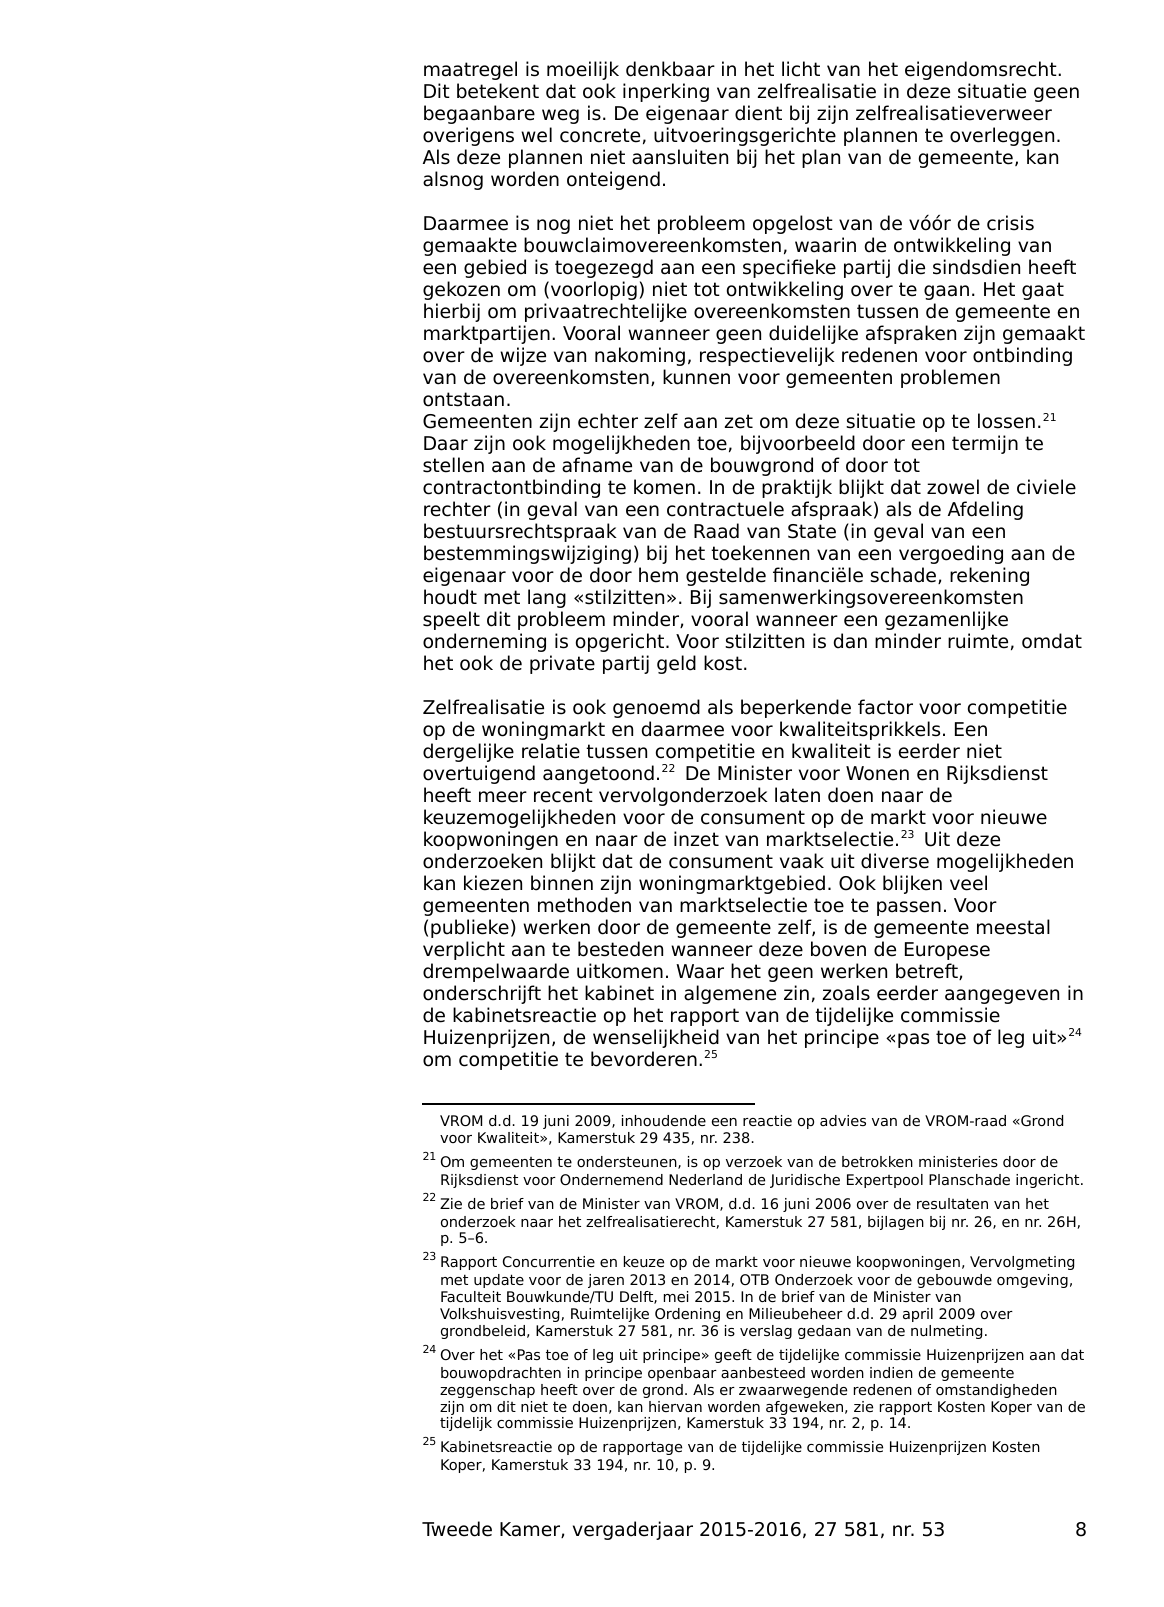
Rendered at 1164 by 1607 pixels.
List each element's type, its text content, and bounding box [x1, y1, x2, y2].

text Daarmee is nog niet het probleem opgelost van de vóór de crisis gemaakte bouwclaimovereenkomsten, waarin de ontwikkeling van een gebied is toegezegd aan een specifieke partij die sindsdien heeft gekozen om (voorlopig) niet tot ontwikkeling over te gaan. Het gaat hierbij om privaatrechtelijke overeenkomsten tussen de gemeente en marktpartijen. Vooral wanneer geen duidelijke afspraken zijn gemaakt over de wijze van nakoming, respectievelijk redenen voor ontbinding van de overeenkomsten, kunnen voor gemeenten problemen ontstaan. [422, 213, 1087, 411]
text Gemeenten zijn echter zelf aan zet om deze situatie op te lossen. Daar zijn ook mogelijkheden toe, bijvoorbeeld door een termijn te stellen aan de afname van de bouwgrond of door tot contractontbinding te komen. In de praktijk blijkt dat zowel de civiele rechter (in geval van een contractuele afspraak) als de Afdeling bestuursrechtspraak van de Raad van State (in geval van een bestemmingswijziging) bij het toekennen van een vergoeding aan de eigenaar voor de door hem gestelde financiële schade, rekening houdt met lang «stilzitten». Bij samenwerkingsovereenkomsten speelt dit probleem minder, vooral wanneer een gezamenlijke onderneming is opgericht. Voor stilzitten is dan minder ruimte, omdat het ook de private partij geld kost. [422, 411, 1087, 675]
text Om gemeenten te ondersteunen, is op verzoek van de betrokken ministeries door de Rijksdienst voor Ondernemend Nederland de Juridische Expertpool Planschade ingericht. [422, 1150, 1087, 1189]
text Zelfrealisatie is ook genoemd als beperkende factor voor competitie op de woningmarkt en daarmee voor kwaliteitsprikkels. Een dergelijke relatie tussen competitie en kwaliteit is eerder niet overtuigend aangetoond. De Minister voor Wonen en Rijksdienst heeft meer recent vervolgonderzoek laten doen naar de keuzemogelijkheden voor de consument op de markt voor nieuwe koopwoningen en naar de inzet van marktselectie. Uit deze onderzoeken blijkt dat de consument vaak uit diverse mogelijkheden kan kiezen binnen zijn woningmarktgebied. Ook blijken veel gemeenten methoden van marktselectie toe te passen. Voor (publieke) werken door de gemeente zelf, is de gemeente meestal verplicht aan te besteden wanneer deze boven de Europese drempelwaarde uitkomen. Waar het geen werken betreft, onderschrijft het kabinet in algemene zin, zoals eerder aangegeven in de kabinetsreactie op het rapport van de tijdelijke commissie Huizenprijzen, de wenselijkheid van het principe «pas toe of leg uit» om competitie te bevorderen. [422, 697, 1087, 1071]
text Rapport Concurrentie en keuze op de markt voor nieuwe koopwoningen, Vervolgmeting met update voor de jaren 2013 en 2014, OTB Onderzoek voor de gebouwde omgeving, Faculteit Bouwkunde/TU Delft, mei 2015. In de brief van de Minister van Volkshuisvesting, Ruimtelijke Ordening en Milieubeheer d.d. 29 april 2009 over grondbeleid, Kamerstuk 27 581, nr. 36 is verslag gedaan van de nulmeting. [422, 1250, 1087, 1340]
text VROM d.d. 19 juni 2009, inhoudende een reactie op advies van de VROM-raad «Grond voor Kwaliteit», Kamerstuk 29 435, nr. 238. [422, 1113, 1087, 1147]
text Over het «Pas toe of leg uit principe» geeft de tijdelijke commissie Huizenprijzen aan dat bouwopdrachten in principe openbaar aanbesteed worden indien de gemeente zeggenschap heeft over de grond. Als er zwaarwegende redenen of omstandigheden zijn om dit niet te doen, kan hiervan worden afgeweken, zie rapport Kosten Koper van de tijdelijk commissie Huizenprijzen, Kamerstuk 33 194, nr. 2, p. 14. [422, 1343, 1087, 1432]
text maatregel is moeilijk denkbaar in het licht van het eigendomsrecht. Dit betekent dat ook inperking van zelfrealisatie in deze situatie geen begaanbare weg is. De eigenaar dient bij zijn zelfrealisatieverweer overigens wel concrete, uitvoeringsgerichte plannen te overleggen. Als deze plannen niet aansluiten bij het plan van de gemeente, kan alsnog worden onteigend. [422, 59, 1087, 191]
text Zie de brief van de Minister van VROM, d.d. 16 juni 2006 over de resultaten van het onderzoek naar het zelfrealisatierecht, Kamerstuk 27 581, bijlagen bij nr. 26, en nr. 26H, p. 5–6. [422, 1192, 1087, 1247]
text Kabinetsreactie op de rapportage van de tijdelijke commissie Huizenprijzen Kosten Koper, Kamerstuk 33 194, nr. 10, p. 9. [422, 1435, 1087, 1474]
